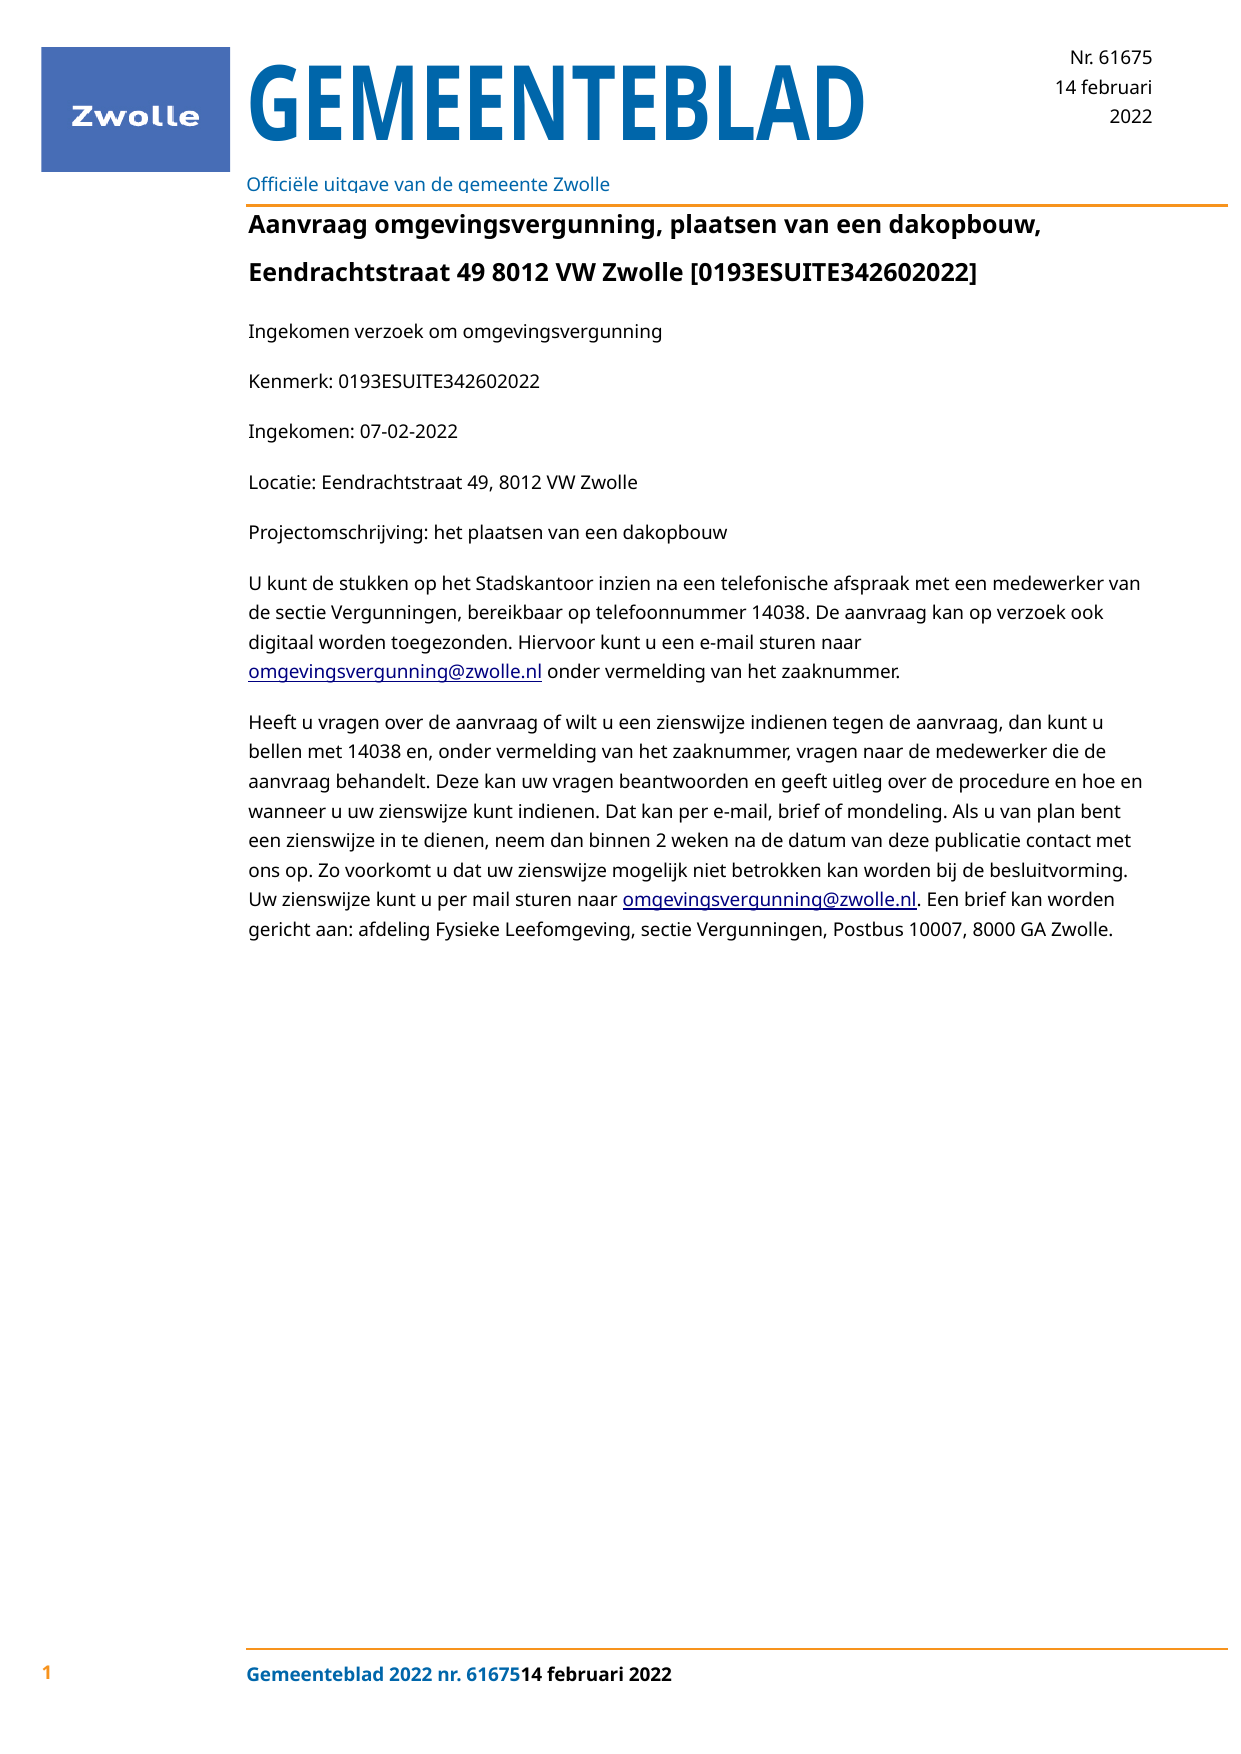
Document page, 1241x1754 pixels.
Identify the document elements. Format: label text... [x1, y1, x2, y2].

text Heeft u vragen over de aanvraag of wilt u een zienswijze indienen tegen de aanvraag, dan kunt u bellen met 14038 en, onder vermelding van het zaaknummer, vragen naar de medewerker die de aanvraag behandelt. Deze kan uw vragen beantwoorden en geeft uitleg over de procedure en hoe en wanneer u uw zienswijze kunt indienen. Dat kan per e-mail, brief of mondeling. Als u van plan bent een zienswijze in te dienen, neem dan binnen 2 weken na de datum van deze publicatie contact met ons op. Zo voorkomt u dat uw zienswijze mogelijk niet betrokken kan worden bij de besluitvorming. Uw zienswijze kunt u per mail sturen naar omgevingsvergunning@zwolle.nl. Een brief kan worden gericht aan: afdeling Fysieke Leefomgeving, sectie Vergunningen, Postbus 10007, 8000 GA Zwolle. [248, 709, 1152, 942]
text Ingekomen verzoek om omgevingsvergunning [248, 318, 1152, 344]
text Locatie: Eendrachtstraat 49, 8012 VW Zwolle [248, 469, 1152, 495]
text Aanvraag omgevingsvergunning, plaatsen van een dakopbouw, Eendrachtstraat 49 8012 VW Zwolle [0193ESUITE342602022] [248, 207, 1152, 288]
text U kunt de stukken op het Stadskantoor inzien na een telefonische afspraak met een medewerker van de sectie Vergunningen, bereikbaar op telefoonnummer 14038. De aanvraag kan op verzoek ook digitaal worden toegezonden. Hiervoor kunt u een e-mail sturen naar omgevingsvergunning@zwolle.nl onder vermelding van het zaaknummer. [248, 570, 1152, 684]
text Ingekomen: 07-02-2022 [248, 419, 1152, 444]
text Kenmerk: 0193ESUITE342602022 [248, 368, 1152, 394]
text Projectomschrijving: het plaatsen van een dakopbouw [248, 519, 1152, 545]
picture [41, 47, 231, 172]
